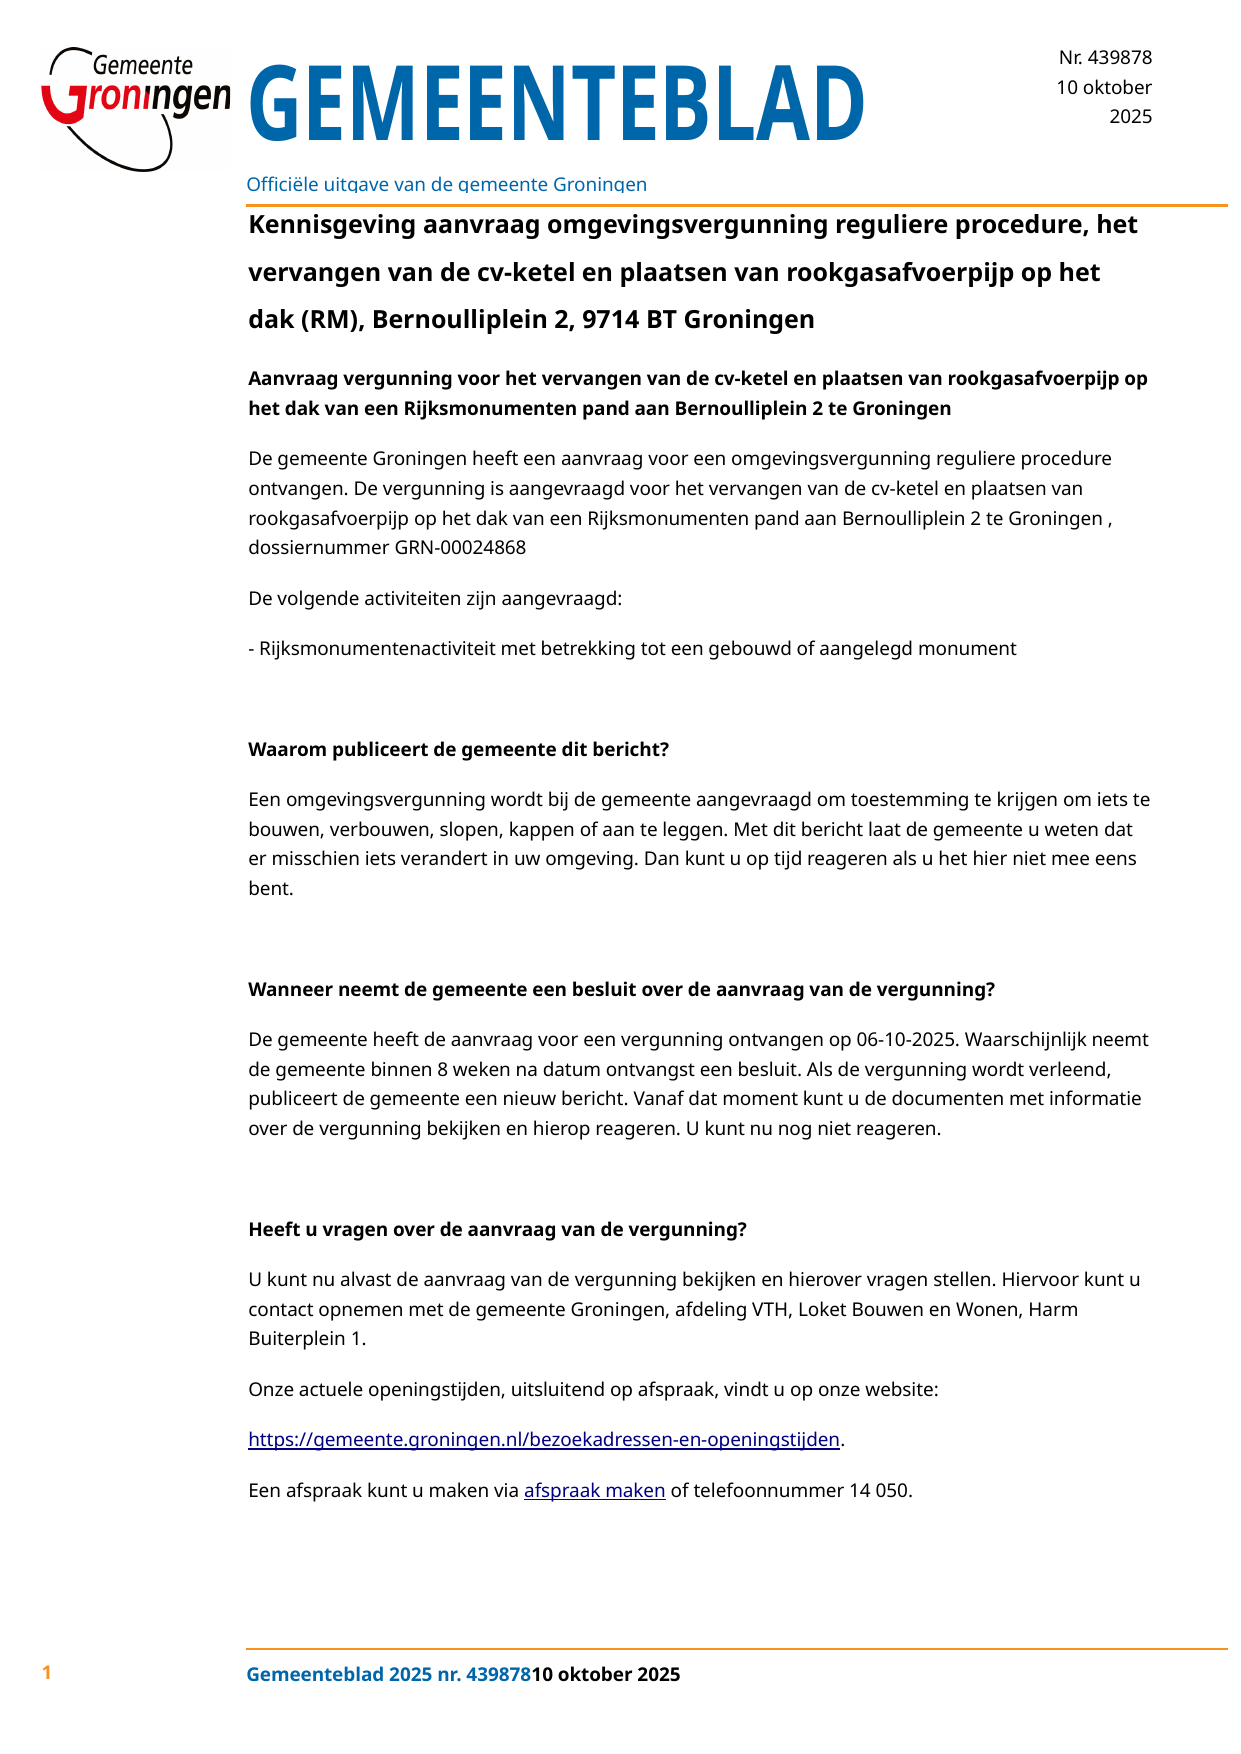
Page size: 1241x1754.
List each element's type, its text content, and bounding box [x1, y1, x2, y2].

text https://gemeente.groningen.nl/bezoekadressen-en-openingstijden. [248, 1426, 1152, 1452]
text Kennisgeving aanvraag omgevingsvergunning reguliere procedure, het vervangen van de cv-ketel en plaatsen van rookgasafvoerpijp op het dak (RM), Bernoulliplein 2, 9714 BT Groningen [248, 207, 1152, 336]
text Een omgevingsvergunning wordt bij de gemeente aangevraagd om toestemming te krijgen om iets te bouwen, verbouwen, slopen, kappen of aan te leggen. Met dit bericht laat de gemeente u weten dat er misschien iets verandert in uw omgeving. Dan kunt u op tijd reageren als u het hier niet mee eens bent. [248, 786, 1152, 901]
text Aanvraag vergunning voor het vervangen van de cv-ketel en plaatsen van rookgasafvoerpijp op het dak van een Rijksmonumenten pand aan Bernoulliplein 2 te Groningen [248, 366, 1152, 421]
text - Rijksmonumentenactiviteit met betrekking tot een gebouwd of aangelegd monument [248, 635, 1152, 661]
text Onze actuele openingstijden, uitsluitend op afspraak, vindt u op onze website: [248, 1376, 1152, 1402]
text De gemeente Groningen heeft een aanvraag voor een omgevingsvergunning reguliere procedure ontvangen. De vergunning is aangevraagd voor het vervangen van de cv-ketel en plaatsen van rookgasafvoerpijp op het dak van een Rijksmonumenten pand aan Bernoulliplein 2 te Groningen , dossiernummer GRN-00024868 [248, 446, 1152, 560]
text Wanneer neemt de gemeente een besluit over de aanvraag van de vergunning? [248, 976, 1152, 1002]
picture [41, 47, 231, 172]
text Waarom publiceert de gemeente dit bericht? [248, 736, 1152, 762]
text De gemeente heeft de aanvraag voor een vergunning ontvangen op 06-10-2025. Waarschijnlijk neemt de gemeente binnen 8 weken na datum ontvangst een besluit. Als de vergunning wordt verleend, publiceert de gemeente een nieuw bericht. Vanaf dat moment kunt u de documenten met informatie over de vergunning bekijken en hierop reageren. U kunt nu nog niet reageren. [248, 1026, 1152, 1141]
text De volgende activiteiten zijn aangevraagd: [248, 585, 1152, 610]
text Een afspraak kunt u maken via afspraak maken of telefoonnummer 14 050. [248, 1477, 1152, 1502]
text Heeft u vragen over de aanvraag van de vergunning? [248, 1216, 1152, 1242]
text U kunt nu alvast de aanvraag van de vergunning bekijken en hierover vragen stellen. Hiervoor kunt u contact opnemen met de gemeente Groningen, afdeling VTH, Loket Bouwen en Wonen, Harm Buiterplein 1. [248, 1266, 1152, 1351]
